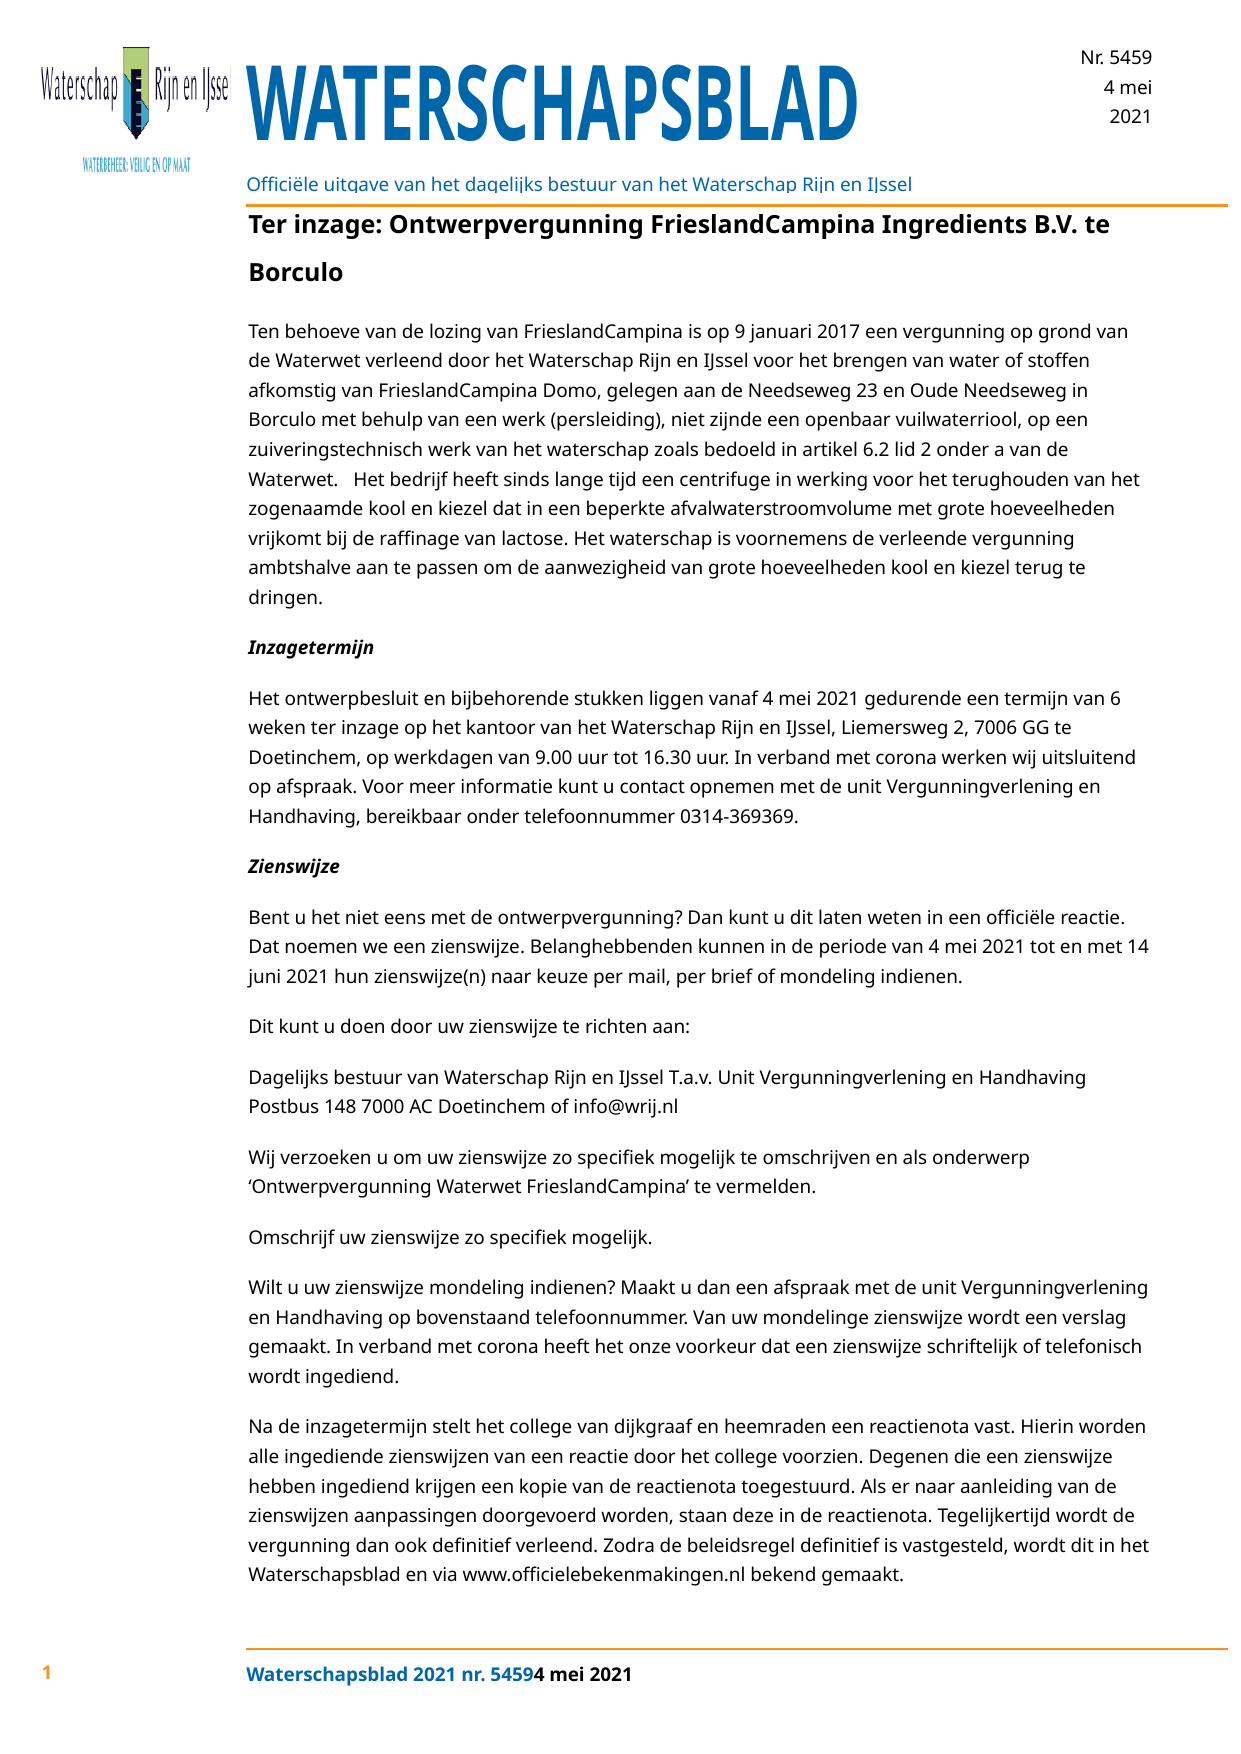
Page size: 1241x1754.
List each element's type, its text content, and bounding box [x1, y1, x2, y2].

text Zienswijze [248, 854, 1152, 879]
text Bent u het niet eens met de ontwerpvergunning? Dan kunt u dit laten weten in een officiële reactie. Dat noemen we een zienswijze. Belanghebbenden kunnen in de periode van 4 mei 2021 tot en met 14 juni 2021 hun zienswijze(n) naar keuze per mail, per brief of mondeling indienen. [248, 904, 1152, 989]
text Inzagetermijn [248, 634, 1152, 660]
text Dit kunt u doen door uw zienswijze te richten aan: [248, 1014, 1152, 1039]
text Het ontwerpbesluit en bijbehorende stukken liggen vanaf 4 mei 2021 gedurende een termijn van 6 weken ter inzage op het kantoor van het Waterschap Rijn en IJssel, Liemersweg 2, 7006 GG te Doetinchem, op werkdagen van 9.00 uur tot 16.30 uur. In verband met corona werken wij uitsluitend op afspraak. Voor meer informatie kunt u contact opnemen met de unit Vergunningverlening en Handhaving, bereikbaar onder telefoonnummer 0314-369369. [248, 685, 1152, 829]
text Dagelijks bestuur van Waterschap Rijn en IJssel T.a.v. Unit Vergunningverlening en Handhaving Postbus 148 7000 AC Doetinchem of info@wrij.nl [248, 1064, 1152, 1119]
text Omschrijf uw zienswijze zo specifiek mogelijk. [248, 1224, 1152, 1250]
text Wij verzoeken u om uw zienswijze zo specifiek mogelijk te omschrijven en als onderwerp ‘Ontwerpvergunning Waterwet FrieslandCampina’ te vermelden. [248, 1144, 1152, 1199]
picture [41, 47, 231, 172]
text Ter inzage: Ontwerpvergunning FrieslandCampina Ingredients B.V. te Borculo [248, 207, 1152, 288]
text Na de inzagetermijn stelt het college van dijkgraaf en heemraden een reactienota vast. Hierin worden alle ingediende zienswijzen van een reactie door het college voorzien. Degenen die een zienswijze hebben ingediend krijgen een kopie van de reactienota toegestuurd. Als er naar aanleiding van de zienswijzen aanpassingen doorgevoerd worden, staan deze in de reactienota. Tegelijkertijd wordt de vergunning dan ook definitief verleend. Zodra de beleidsregel definitief is vastgesteld, wordt dit in het Waterschapsblad en via www.officielebekenmakingen.nl bekend gemaakt. [248, 1414, 1152, 1587]
text Ten behoeve van de lozing van FrieslandCampina is op 9 januari 2017 een vergunning op grond van de Waterwet verleend door het Waterschap Rijn en IJssel voor het brengen van water of stoffen afkomstig van FrieslandCampina Domo, gelegen aan de Needseweg 23 en Oude Needseweg in Borculo met behulp van een werk (persleiding), niet zijnde een openbaar vuilwaterriool, op een zuiveringstechnisch werk van het waterschap zoals bedoeld in artikel 6.2 lid 2 onder a van de Waterwet. Het bedrijf heeft sinds lange tijd een centrifuge in werking voor het terughouden van het zogenaamde kool en kiezel dat in een beperkte afvalwaterstroomvolume met grote hoeveelheden vrijkomt bij de raffinage van lactose. Het waterschap is voornemens de verleende vergunning ambtshalve aan te passen om de aanwezigheid van grote hoeveelheden kool en kiezel terug te dringen. [248, 318, 1152, 610]
text Wilt u uw zienswijze mondeling indienen? Maakt u dan een afspraak met de unit Vergunningverlening en Handhaving op bovenstaand telefoonnummer. Van uw mondelinge zienswijze wordt een verslag gemaakt. In verband met corona heeft het onze voorkeur dat een zienswijze schriftelijk of telefonisch wordt ingediend. [248, 1274, 1152, 1389]
